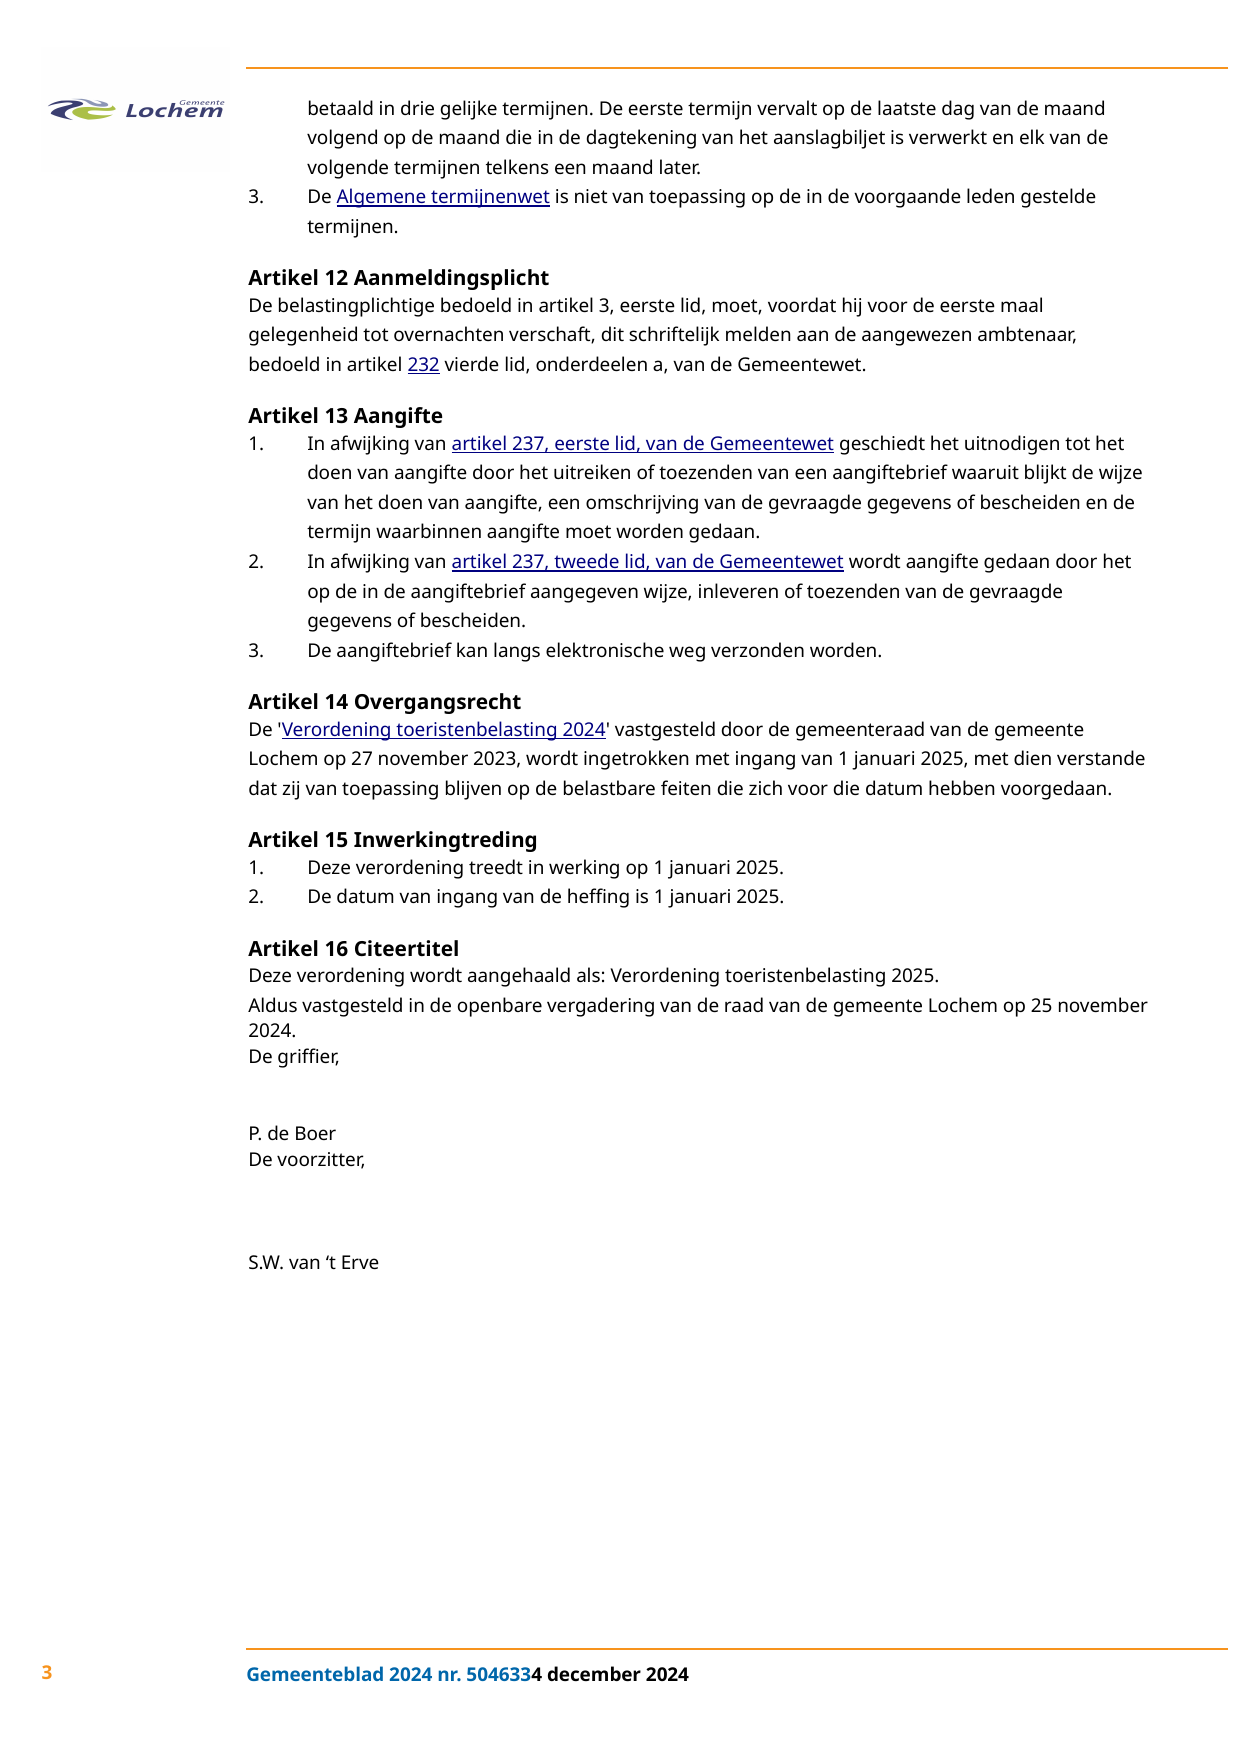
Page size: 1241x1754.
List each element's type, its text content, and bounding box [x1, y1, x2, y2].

text Artikel 12 Aanmeldingsplicht [248, 263, 1152, 292]
text De belastingplichtige bedoeld in artikel 3, eerste lid, moet, voordat hij voor de eerste maal gelegenheid tot overnachten verschaft, dit schriftelijk melden aan de aangewezen ambtenaar, bedoeld in artikel 232 vierde lid, onderdeelen a, van de Gemeentewet. [248, 292, 1152, 377]
text Artikel 16 Citeertitel [248, 934, 1152, 962]
list In afwijking van artikel 237, eerste lid, van de Gemeentewet geschiedt het uitnodigen tot het doen van aangifte door het uitreiken of toezenden van een aangiftebrief waaruit blijkt de wijze van het doen van aangifte, een omschrijving van de gevraagde gegevens of bescheiden en de termijn waarbinnen aangifte moet worden gedaan. [248, 430, 1152, 544]
text De griffier, [248, 1043, 1152, 1069]
text De 'Verordening toeristenbelasting 2024' vastgesteld door de gemeenteraad van de gemeente Lochem op 27 november 2023, wordt ingetrokken met ingang van 1 januari 2025, met dien verstande dat zij van toepassing blijven op de belastbare feiten die zich voor die datum hebben voorgedaan. [248, 716, 1152, 801]
text De voorzitter, [248, 1146, 1152, 1172]
text S.W. van ‘t Erve [248, 1249, 1152, 1275]
list In afwijking van artikel 237, tweede lid, van de Gemeentewet wordt aangifte gedaan door het op de in de aangiftebrief aangegeven wijze, inleveren of toezenden van de gevraagde gegevens of bescheiden. [248, 548, 1152, 633]
text Deze verordening wordt aangehaald als: Verordening toeristenbelasting 2025. [248, 962, 1152, 988]
text Artikel 15 Inwerkingtreding [248, 826, 1152, 854]
text Artikel 14 Overgangsrecht [248, 687, 1152, 716]
picture [41, 47, 231, 172]
text Artikel 13 Aangifte [248, 402, 1152, 430]
list De Algemene termijnenwet is niet van toepassing op de in de voorgaande leden gestelde termijnen. [248, 183, 1152, 239]
list De datum van ingang van de heffing is 1 januari 2025. [248, 883, 1152, 909]
list De aangiftebrief kan langs elektronische weg verzonden worden. [248, 637, 1152, 663]
text P. de Boer [248, 1121, 1152, 1146]
list Deze verordening treedt in werking op 1 januari 2025. [248, 854, 1152, 880]
text Aldus vastgesteld in de openbare vergadering van de raad van de gemeente Lochem op 25 november 2024. [248, 992, 1152, 1043]
list betaald in drie gelijke termijnen. De eerste termijn vervalt op de laatste dag van de maand volgend op de maand die in de dagtekening van het aanslagbiljet is verwerkt en elk van de volgende termijnen telkens een maand later. [248, 95, 1152, 180]
